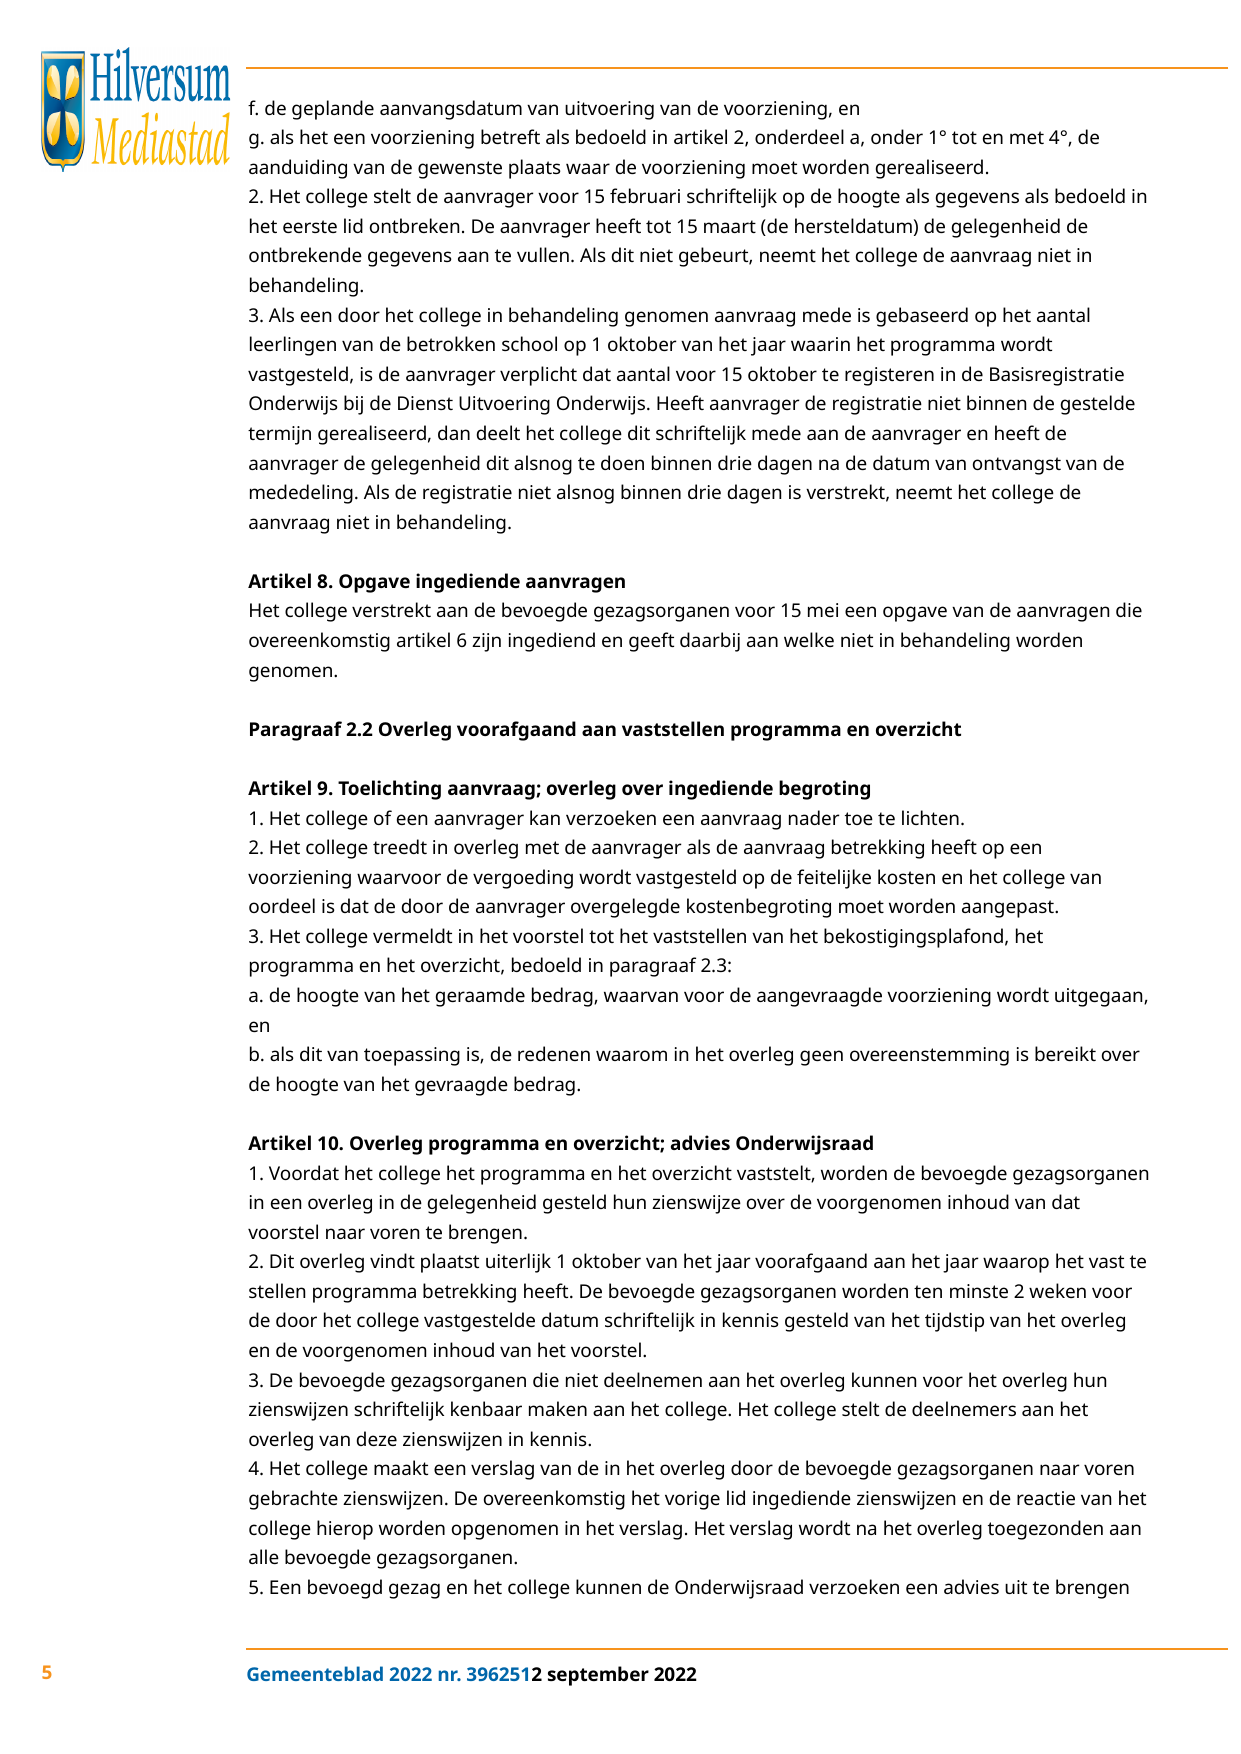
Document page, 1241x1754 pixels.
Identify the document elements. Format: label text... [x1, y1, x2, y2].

text Artikel 9. Toelichting aanvraag; overleg over ingediende begroting [248, 775, 1152, 801]
text 4. Het college maakt een verslag van de in het overleg door de bevoegde gezagsorganen naar voren gebrachte zienswijzen. De overeenkomstig het vorige lid ingediende zienswijzen en de reactie van het college hierop worden opgenomen in het verslag. Het verslag wordt na het overleg toegezonden aan alle bevoegde gezagsorganen. [248, 1456, 1152, 1570]
text b. als dit van toepassing is, de redenen waarom in het overleg geen overeenstemming is bereikt over de hoogte van het gevraagde bedrag. [248, 1041, 1152, 1097]
text f. de geplande aanvangsdatum van uitvoering van de voorziening, en [248, 95, 1152, 121]
text 5. Een bevoegd gezag en het college kunnen de Onderwijsraad verzoeken een advies uit te brengen [248, 1574, 1152, 1600]
text 1. Het college of een aanvrager kan verzoeken een aanvraag nader toe te lichten. [248, 805, 1152, 831]
text g. als het een voorziening betreft als bedoeld in artikel 2, onderdeel a, onder 1° tot en met 4°, de aanduiding van de gewenste plaats waar de voorziening moet worden gerealiseerd. [248, 124, 1152, 180]
text 3. Als een door het college in behandeling genomen aanvraag mede is gebaseerd op het aantal leerlingen van de betrokken school op 1 oktober van het jaar waarin het programma wordt vastgesteld, is de aanvrager verplicht dat aantal voor 15 oktober te registeren in de Basisregistratie Onderwijs bij de Dienst Uitvoering Onderwijs. Heeft aanvrager de registratie niet binnen de gestelde termijn gerealiseerd, dan deelt het college dit schriftelijk mede aan de aanvrager en heeft de aanvrager de gelegenheid dit alsnog te doen binnen drie dagen na de datum van ontvangst van de mededeling. Als de registratie niet alsnog binnen drie dagen is verstrekt, neemt het college de aanvraag niet in behandeling. [248, 302, 1152, 535]
text 3. Het college vermeldt in het voorstel tot het vaststellen van het bekostigingsplafond, het programma en het overzicht, bedoeld in paragraaf 2.3: [248, 923, 1152, 978]
text Artikel 8. Opgave ingediende aanvragen [248, 568, 1152, 594]
picture [41, 47, 231, 172]
text 2. Het college stelt de aanvrager voor 15 februari schriftelijk op de hoogte als gegevens als bedoeld in het eerste lid ontbreken. De aanvrager heeft tot 15 maart (de hersteldatum) de gelegenheid de ontbrekende gegevens aan te vullen. Als dit niet gebeurt, neemt het college de aanvraag niet in behandeling. [248, 183, 1152, 298]
text 2. Het college treedt in overleg met de aanvrager als de aanvraag betrekking heeft op een voorziening waarvoor de vergoeding wordt vastgesteld op de feitelijke kosten en het college van oordeel is dat de door de aanvrager overgelegde kostenbegroting moet worden aangepast. [248, 834, 1152, 919]
text Artikel 10. Overleg programma en overzicht; advies Onderwijsraad [248, 1130, 1152, 1156]
text 1. Voordat het college het programma en het overzicht vaststelt, worden de bevoegde gezagsorganen in een overleg in de gelegenheid gesteld hun zienswijze over de voorgenomen inhoud van dat voorstel naar voren te brengen. [248, 1160, 1152, 1245]
text Paragraaf 2.2 Overleg voorafgaand aan vaststellen programma en overzicht [248, 716, 1152, 742]
text Het college verstrekt aan de bevoegde gezagsorganen voor 15 mei een opgave van de aanvragen die overeenkomstig artikel 6 zijn ingediend en geeft daarbij aan welke niet in behandeling worden genomen. [248, 598, 1152, 683]
text 2. Dit overleg vindt plaatst uiterlijk 1 oktober van het jaar voorafgaand aan het jaar waarop het vast te stellen programma betrekking heeft. De bevoegde gezagsorganen worden ten minste 2 weken voor de door het college vastgestelde datum schriftelijk in kennis gesteld van het tijdstip van het overleg en de voorgenomen inhoud van het voorstel. [248, 1248, 1152, 1363]
text 3. De bevoegde gezagsorganen die niet deelnemen aan het overleg kunnen voor het overleg hun zienswijzen schriftelijk kenbaar maken aan het college. Het college stelt de deelnemers aan het overleg van deze zienswijzen in kennis. [248, 1367, 1152, 1452]
text a. de hoogte van het geraamde bedrag, waarvan voor de aangevraagde voorziening wordt uitgegaan, en [248, 982, 1152, 1038]
